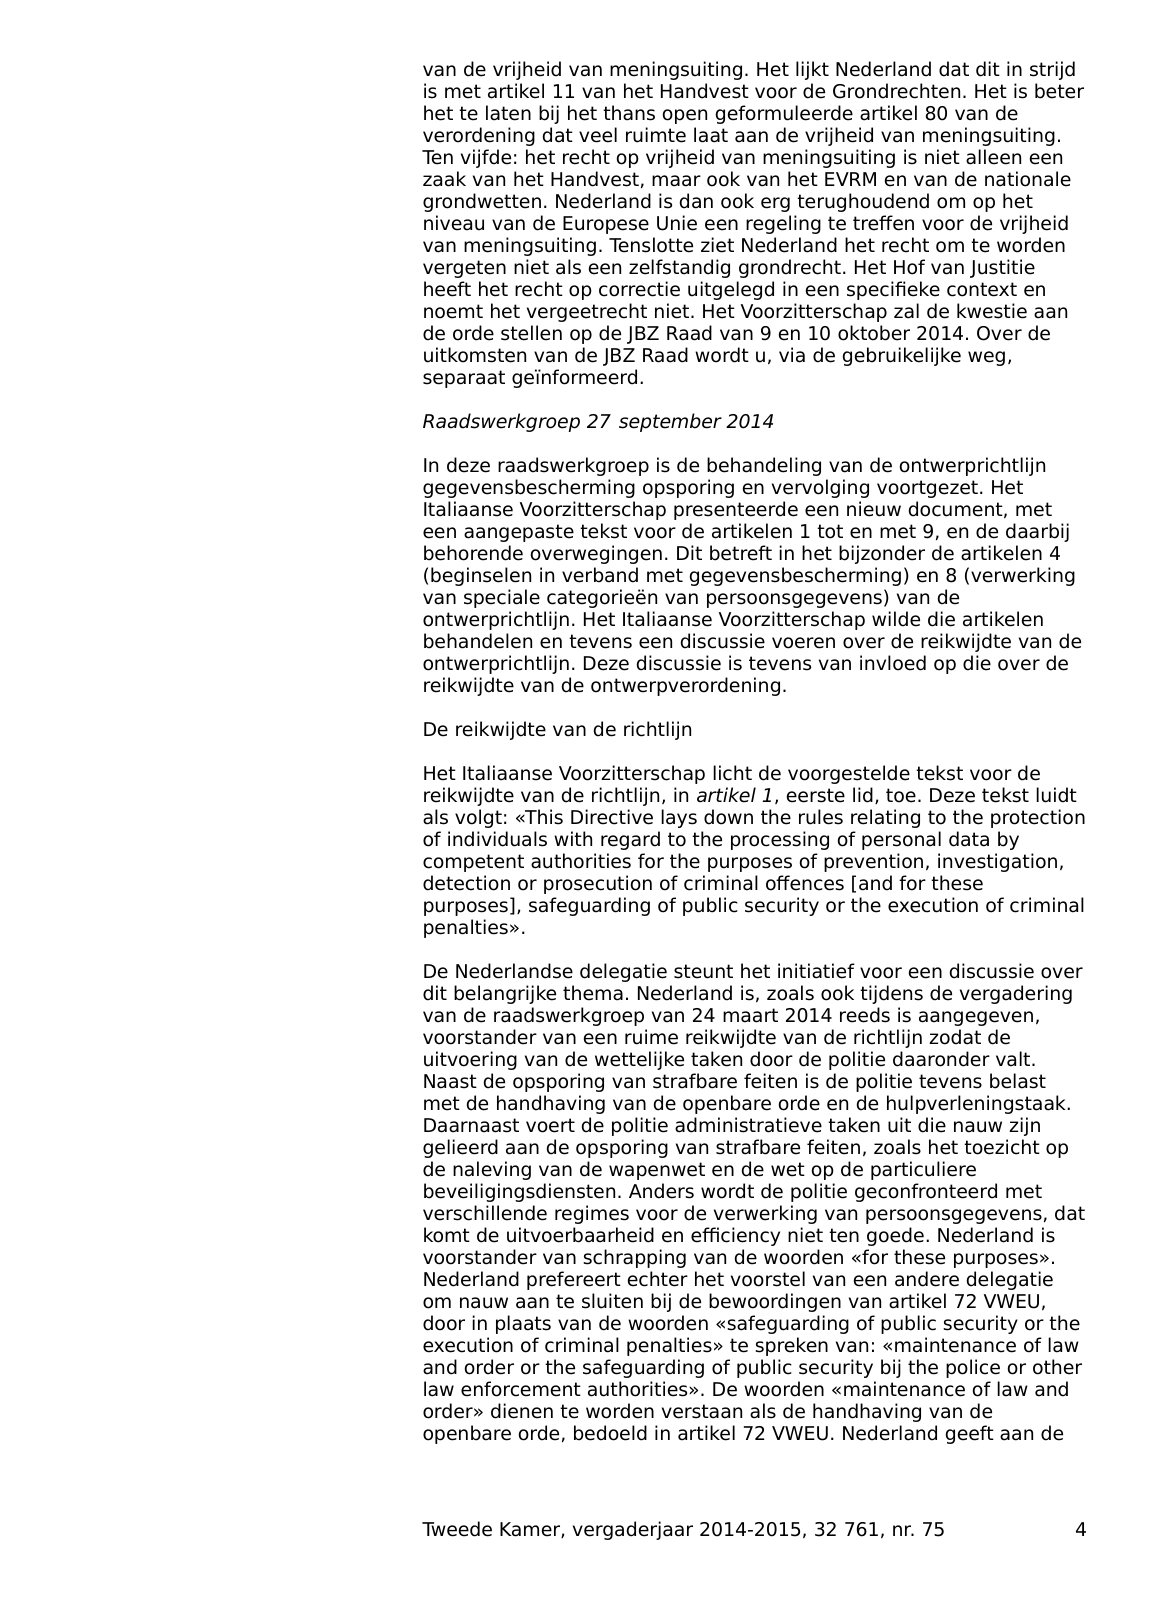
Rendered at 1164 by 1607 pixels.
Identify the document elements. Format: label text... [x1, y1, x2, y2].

subtitle Raadswerkgroep 27 september 2014 [422, 411, 1087, 433]
text De reikwijdte van de richtlijn [422, 719, 1087, 741]
text Het Italiaanse Voorzitterschap licht de voorgestelde tekst voor de reikwijdte van de richtlijn, in artikel 1, eerste lid, toe. Deze tekst luidt als volgt: «This Directive lays down the rules relating to the protection of individuals with regard to the processing of personal data by competent authorities for the purposes of prevention, investigation, detection or prosecution of criminal offences [and for these purposes], safeguarding of public security or the execution of criminal penalties». [422, 763, 1087, 939]
text van de vrijheid van meningsuiting. Het lijkt Nederland dat dit in strijd is met artikel 11 van het Handvest voor de Grondrechten. Het is beter het te laten bij het thans open geformuleerde artikel 80 van de verordening dat veel ruimte laat aan de vrijheid van meningsuiting. Ten vijfde: het recht op vrijheid van meningsuiting is niet alleen een zaak van het Handvest, maar ook van het EVRM en van de nationale grondwetten. Nederland is dan ook erg terughoudend om op het niveau van de Europese Unie een regeling te treffen voor de vrijheid van meningsuiting. Tenslotte ziet Nederland het recht om te worden vergeten niet als een zelfstandig grondrecht. Het Hof van Justitie heeft het recht op correctie uitgelegd in een specifieke context en noemt het vergeetrecht niet. Het Voorzitterschap zal de kwestie aan de orde stellen op de JBZ Raad van 9 en 10 oktober 2014. Over de uitkomsten van de JBZ Raad wordt u, via de gebruikelijke weg, separaat geïnformeerd. [422, 59, 1087, 389]
text In deze raadswerkgroep is de behandeling van de ontwerprichtlijn gegevensbescherming opsporing en vervolging voortgezet. Het Italiaanse Voorzitterschap presenteerde een nieuw document, met een aangepaste tekst voor de artikelen 1 tot en met 9, en de daarbij behorende overwegingen. Dit betreft in het bijzonder de artikelen 4 (beginselen in verband met gegevensbescherming) en 8 (verwerking van speciale categorieën van persoonsgegevens) van de ontwerprichtlijn. Het Italiaanse Voorzitterschap wilde die artikelen behandelen en tevens een discussie voeren over de reikwijdte van de ontwerprichtlijn. Deze discussie is tevens van invloed op die over de reikwijdte van de ontwerpverordening. [422, 455, 1087, 697]
text De Nederlandse delegatie steunt het initiatief voor een discussie over dit belangrijke thema. Nederland is, zoals ook tijdens de vergadering van de raadswerkgroep van 24 maart 2014 reeds is aangegeven, voorstander van een ruime reikwijdte van de richtlijn zodat de uitvoering van de wettelijke taken door de politie daaronder valt. Naast de opsporing van strafbare feiten is de politie tevens belast met de handhaving van de openbare orde en de hulpverleningstaak. Daarnaast voert de politie administratieve taken uit die nauw zijn gelieerd aan de opsporing van strafbare feiten, zoals het toezicht op de naleving van de wapenwet en de wet op de particuliere beveiligingsdiensten. Anders wordt de politie geconfronteerd met verschillende regimes voor de verwerking van persoonsgegevens, dat komt de uitvoerbaarheid en efficiency niet ten goede. Nederland is voorstander van schrapping van de woorden «for these purposes». Nederland prefereert echter het voorstel van een andere delegatie om nauw aan te sluiten bij de bewoordingen van artikel 72 VWEU, door in plaats van de woorden «safeguarding of public security or the execution of criminal penalties» te spreken van: «maintenance of law and order or the safeguarding of public security bij the police or other law enforcement authorities». De woorden «maintenance of law and order» dienen te worden verstaan als de handhaving van de openbare orde, bedoeld in artikel 72 VWEU. Nederland geeft aan de [422, 961, 1087, 1445]
